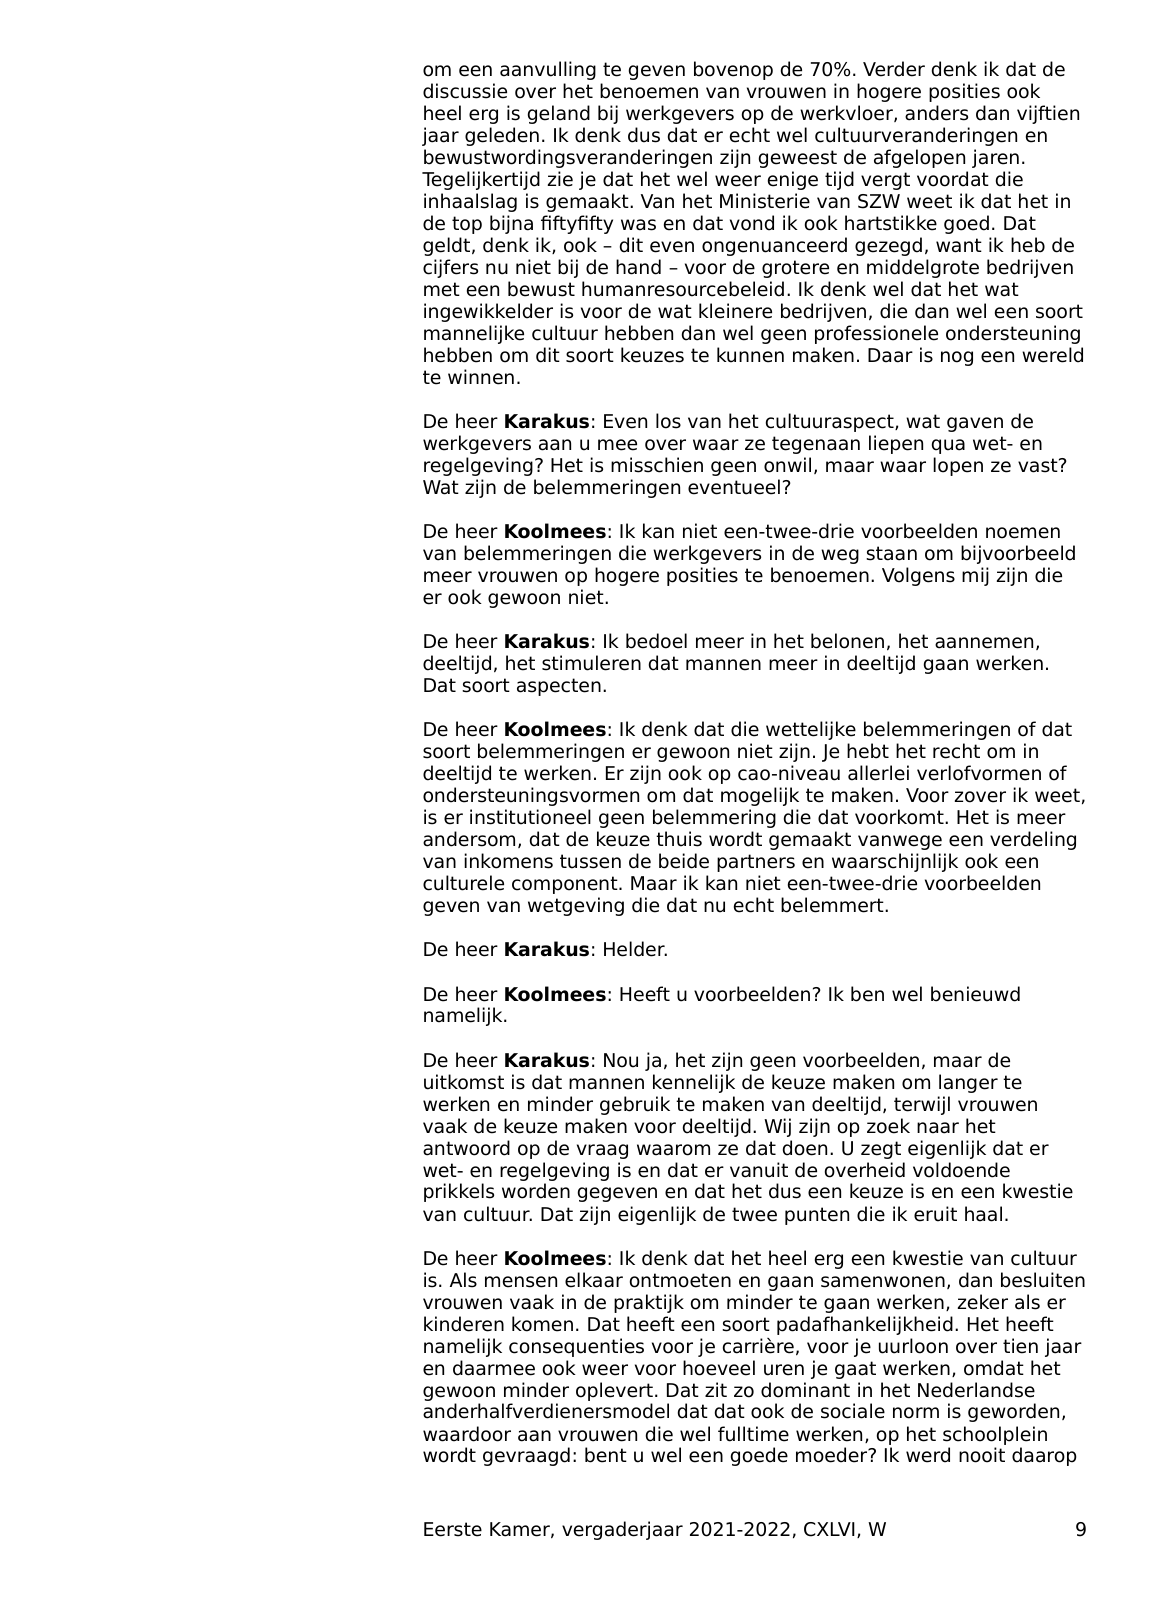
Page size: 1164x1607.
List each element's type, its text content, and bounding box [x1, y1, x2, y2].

text De heer Koolmees: Ik kan niet een-twee-drie voorbeelden noemen van belemmeringen die werkgevers in de weg staan om bijvoorbeeld meer vrouwen op hogere posities te benoemen. Volgens mij zijn die er ook gewoon niet. [422, 521, 1087, 609]
text De heer Koolmees: Ik denk dat het heel erg een kwestie van cultuur is. Als mensen elkaar ontmoeten en gaan samenwonen, dan besluiten vrouwen vaak in de praktijk om minder te gaan werken, zeker als er kinderen komen. Dat heeft een soort padafhankelijkheid. Het heeft namelijk consequenties voor je carrière, voor je uurloon over tien jaar en daarmee ook weer voor hoeveel uren je gaat werken, omdat het gewoon minder oplevert. Dat zit zo dominant in het Nederlandse anderhalfverdienersmodel dat dat ook de sociale norm is geworden, waardoor aan vrouwen die wel fulltime werken, op het schoolplein wordt gevraagd: bent u wel een goede moeder? Ik werd nooit daarop [422, 1248, 1087, 1467]
text De heer Koolmees: Heeft u voorbeelden? Ik ben wel benieuwd namelijk. [422, 983, 1087, 1027]
text De heer Karakus: Even los van het cultuuraspect, wat gaven de werkgevers aan u mee over waar ze tegenaan liepen qua wet- en regelgeving? Het is misschien geen onwil, maar waar lopen ze vast? Wat zijn de belemmeringen eventueel? [422, 411, 1087, 499]
text De heer Koolmees: Ik denk dat die wettelijke belemmeringen of dat soort belemmeringen er gewoon niet zijn. Je hebt het recht om in deeltijd te werken. Er zijn ook op cao-niveau allerlei verlofvormen of ondersteuningsvormen om dat mogelijk te maken. Voor zover ik weet, is er institutioneel geen belemmering die dat voorkomt. Het is meer andersom, dat de keuze thuis wordt gemaakt vanwege een verdeling van inkomens tussen de beide partners en waarschijnlijk ook een culturele component. Maar ik kan niet een-twee-drie voorbeelden geven van wetgeving die dat nu echt belemmert. [422, 719, 1087, 917]
text om een aanvulling te geven bovenop de 70%. Verder denk ik dat de discussie over het benoemen van vrouwen in hogere posities ook heel erg is geland bij werkgevers op de werkvloer, anders dan vijftien jaar geleden. Ik denk dus dat er echt wel cultuurveranderingen en bewustwordingsveranderingen zijn geweest de afgelopen jaren. Tegelijkertijd zie je dat het wel weer enige tijd vergt voordat die inhaalslag is gemaakt. Van het Ministerie van SZW weet ik dat het in de top bijna fiftyfifty was en dat vond ik ook hartstikke goed. Dat geldt, denk ik, ook – dit even ongenuanceerd gezegd, want ik heb de cijfers nu niet bij de hand – voor de grotere en middelgrote bedrijven met een bewust humanresourcebeleid. Ik denk wel dat het wat ingewikkelder is voor de wat kleinere bedrijven, die dan wel een soort mannelijke cultuur hebben dan wel geen professionele ondersteuning hebben om dit soort keuzes te kunnen maken. Daar is nog een wereld te winnen. [422, 59, 1087, 389]
text De heer Karakus: Nou ja, het zijn geen voorbeelden, maar de uitkomst is dat mannen kennelijk de keuze maken om langer te werken en minder gebruik te maken van deeltijd, terwijl vrouwen vaak de keuze maken voor deeltijd. Wij zijn op zoek naar het antwoord op de vraag waarom ze dat doen. U zegt eigenlijk dat er wet- en regelgeving is en dat er vanuit de overheid voldoende prikkels worden gegeven en dat het dus een keuze is en een kwestie van cultuur. Dat zijn eigenlijk de twee punten die ik eruit haal. [422, 1049, 1087, 1225]
text De heer Karakus: Helder. [422, 939, 1087, 961]
text De heer Karakus: Ik bedoel meer in het belonen, het aannemen, deeltijd, het stimuleren dat mannen meer in deeltijd gaan werken. Dat soort aspecten. [422, 631, 1087, 697]
